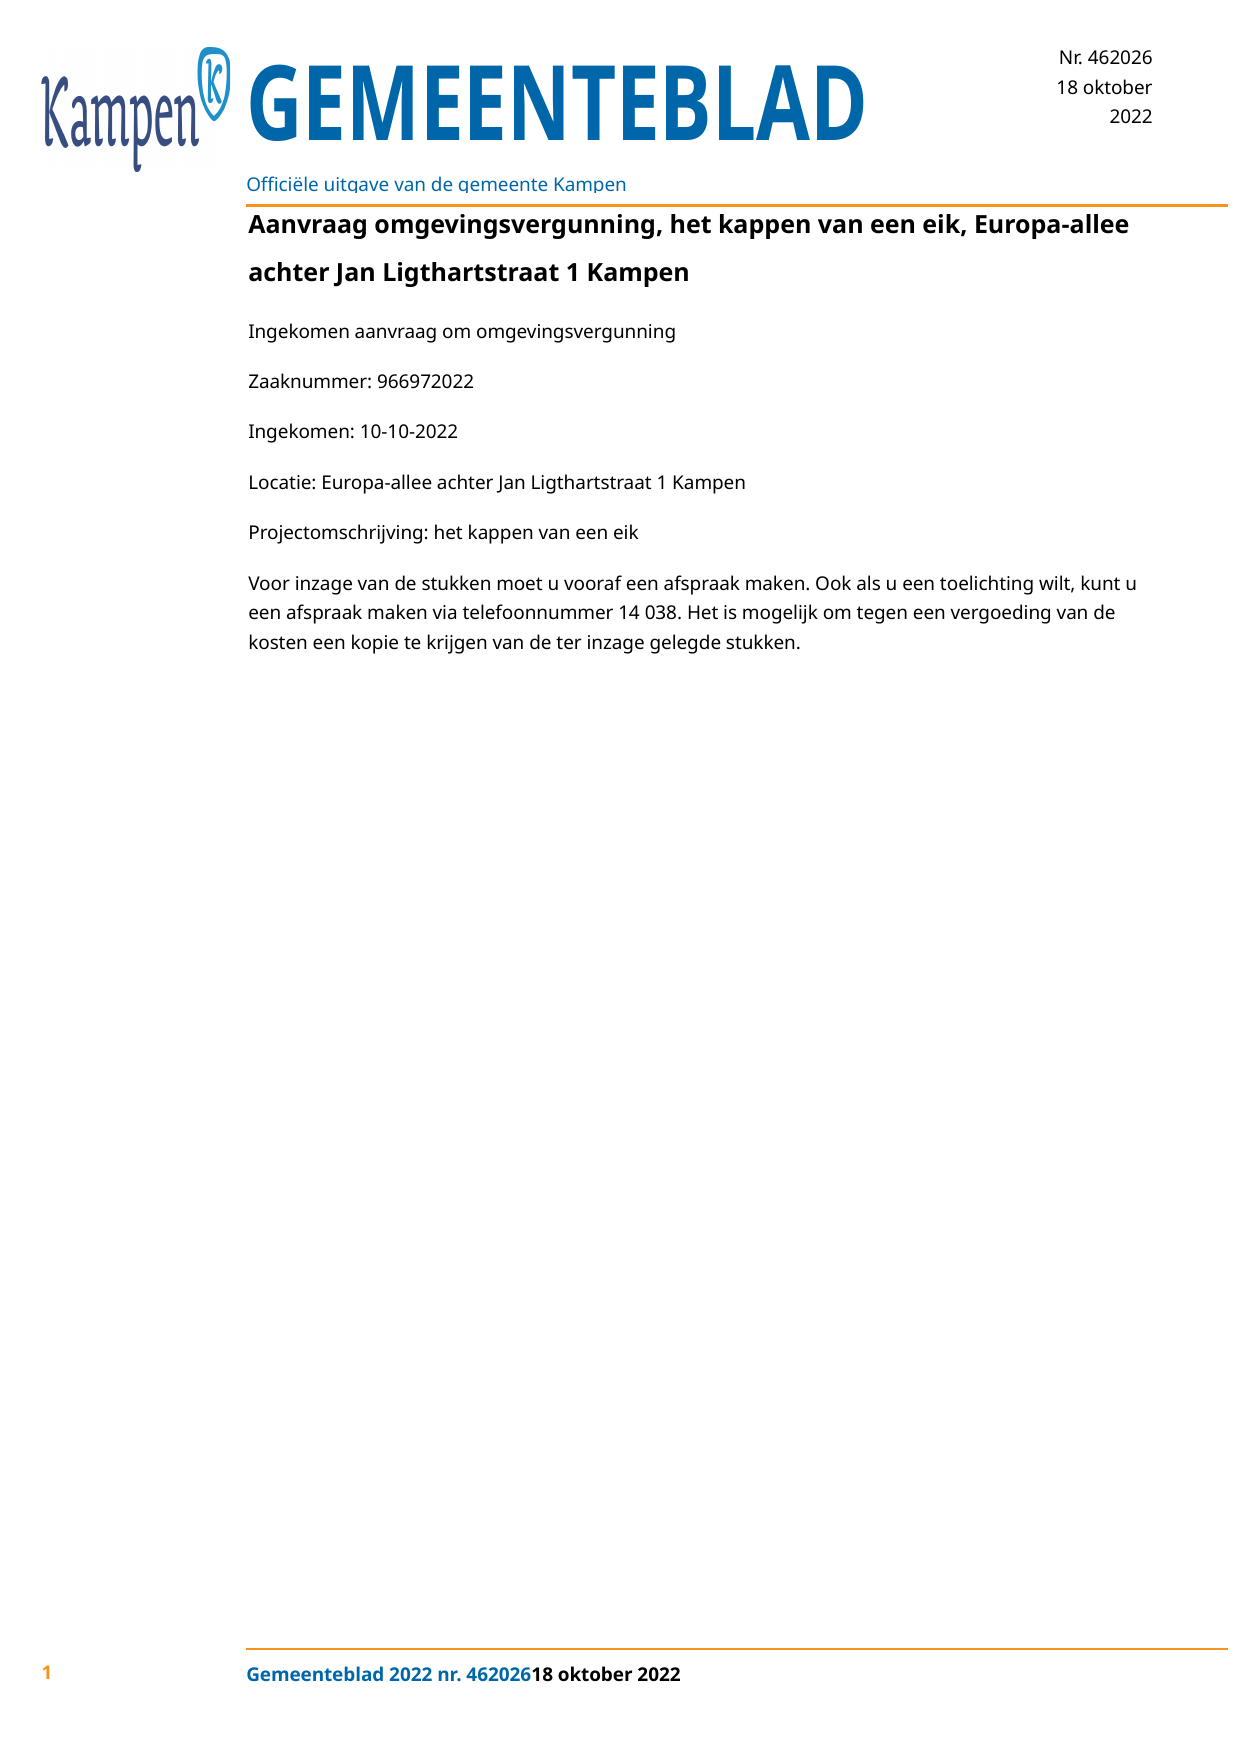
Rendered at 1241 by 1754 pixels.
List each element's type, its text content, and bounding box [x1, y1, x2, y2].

text Aanvraag omgevingsvergunning, het kappen van een eik, Europa-allee achter Jan Ligthartstraat 1 Kampen [248, 207, 1152, 288]
text Voor inzage van de stukken moet u vooraf een afspraak maken. Ook als u een toelichting wilt, kunt u een afspraak maken via telefoonnummer 14 038. Het is mogelijk om tegen een vergoeding van de kosten een kopie te krijgen van de ter inzage gelegde stukken. [248, 570, 1152, 655]
text Projectomschrijving: het kappen van een eik [248, 519, 1152, 545]
text Zaaknummer: 966972022 [248, 368, 1152, 394]
text Ingekomen: 10-10-2022 [248, 419, 1152, 444]
text Ingekomen aanvraag om omgevingsvergunning [248, 318, 1152, 344]
picture [41, 47, 231, 172]
text Locatie: Europa-allee achter Jan Ligthartstraat 1 Kampen [248, 469, 1152, 495]
